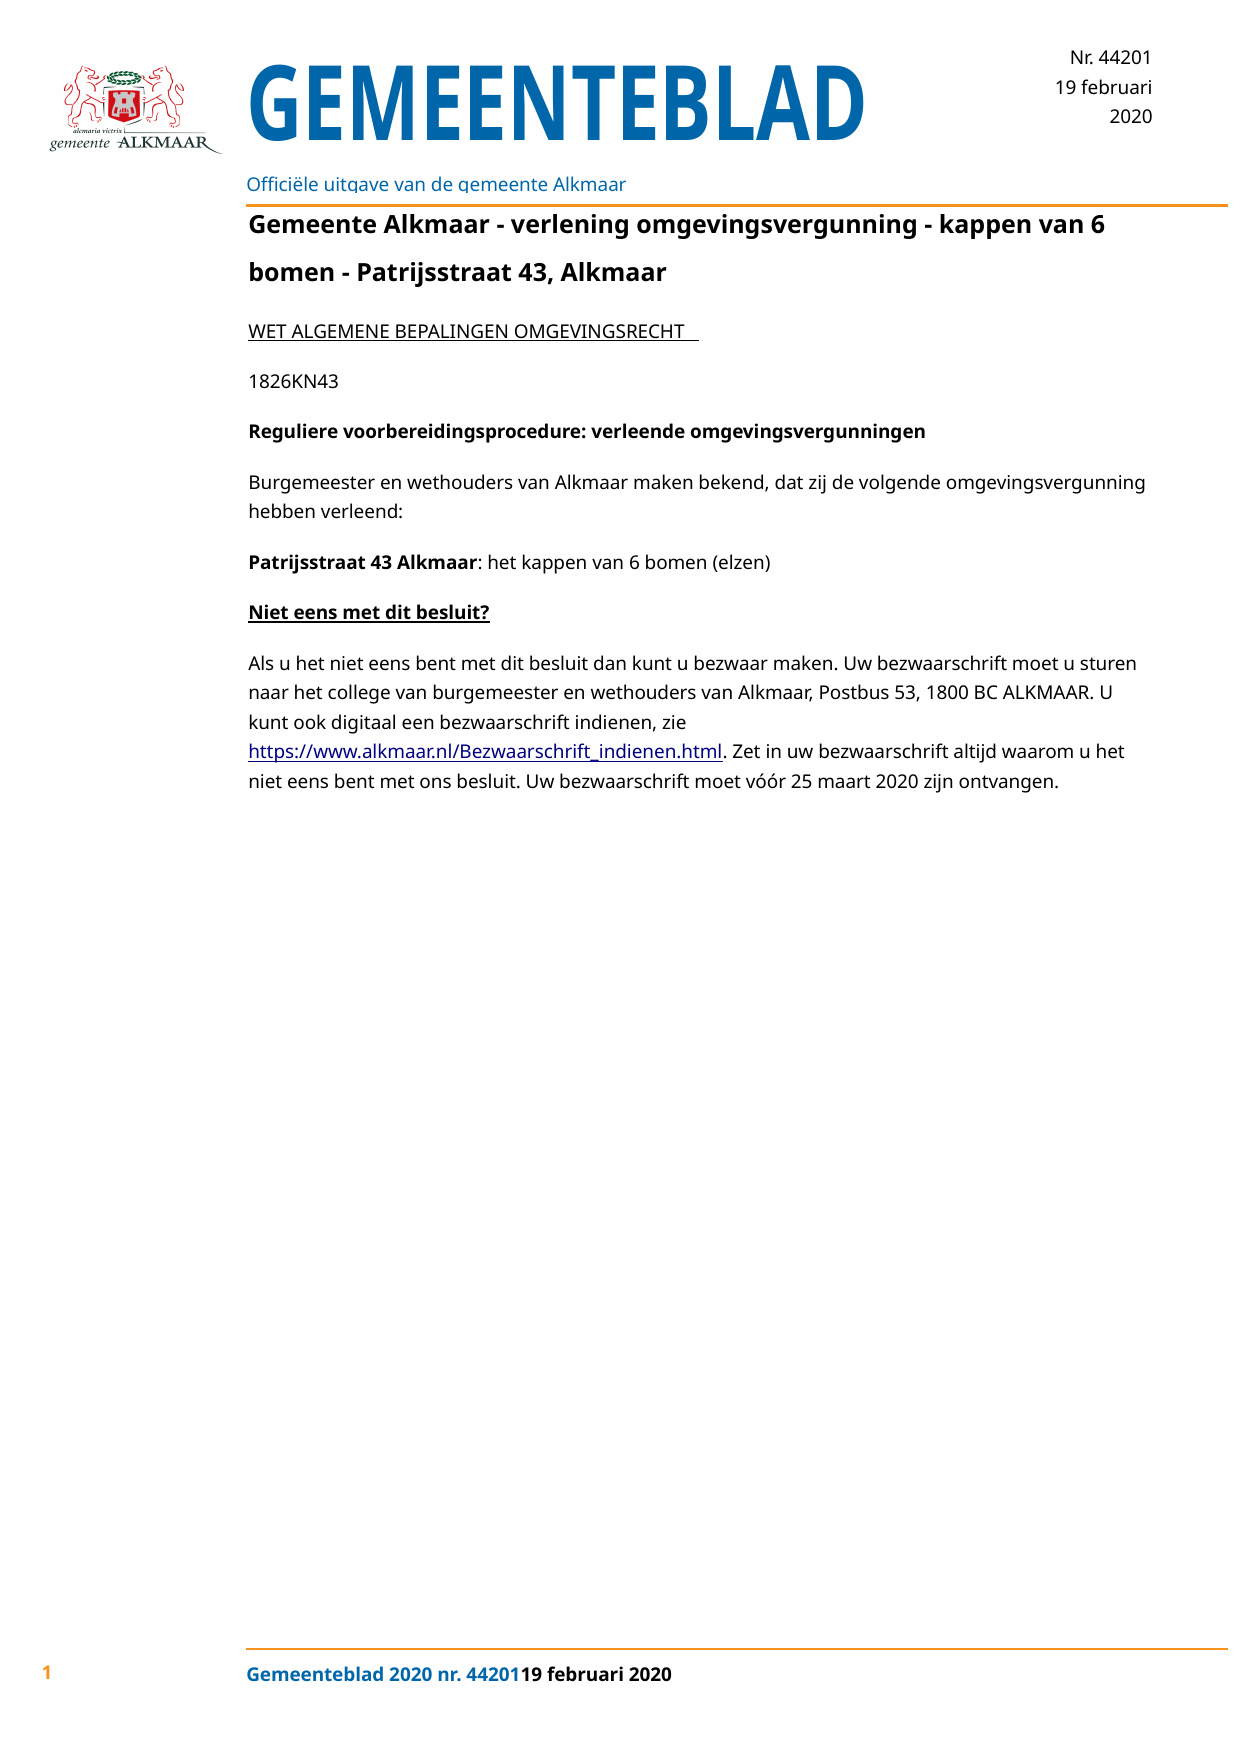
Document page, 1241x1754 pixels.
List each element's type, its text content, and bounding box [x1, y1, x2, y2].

text WET ALGEMENE BEPALINGEN OMGEVINGSRECHT [248, 318, 1152, 344]
text Burgemeester en wethouders van Alkmaar maken bekend, dat zij de volgende omgevingsvergunning hebben verleend: [248, 469, 1152, 524]
text Reguliere voorbereidingsprocedure: verleende omgevingsvergunningen [248, 419, 1152, 444]
text 1826KN43 [248, 368, 1152, 394]
text Gemeente Alkmaar - verlening omgevingsvergunning - kappen van 6 bomen - Patrijsstraat 43, Alkmaar [248, 207, 1152, 288]
text Niet eens met dit besluit? [248, 599, 1152, 625]
text Patrijsstraat 43 Alkmaar: het kappen van 6 bomen (elzen) [248, 549, 1152, 575]
picture [41, 47, 231, 172]
text Als u het niet eens bent met dit besluit dan kunt u bezwaar maken. Uw bezwaarschrift moet u sturen naar het college van burgemeester en wethouders van Alkmaar, Postbus 53, 1800 BC ALKMAAR. U kunt ook digitaal een bezwaarschrift indienen, zie https://www.alkmaar.nl/Bezwaarschrift_indienen.html. Zet in uw bezwaarschrift altijd waarom u het niet eens bent met ons besluit. Uw bezwaarschrift moet vóór 25 maart 2020 zijn ontvangen. [248, 650, 1152, 794]
